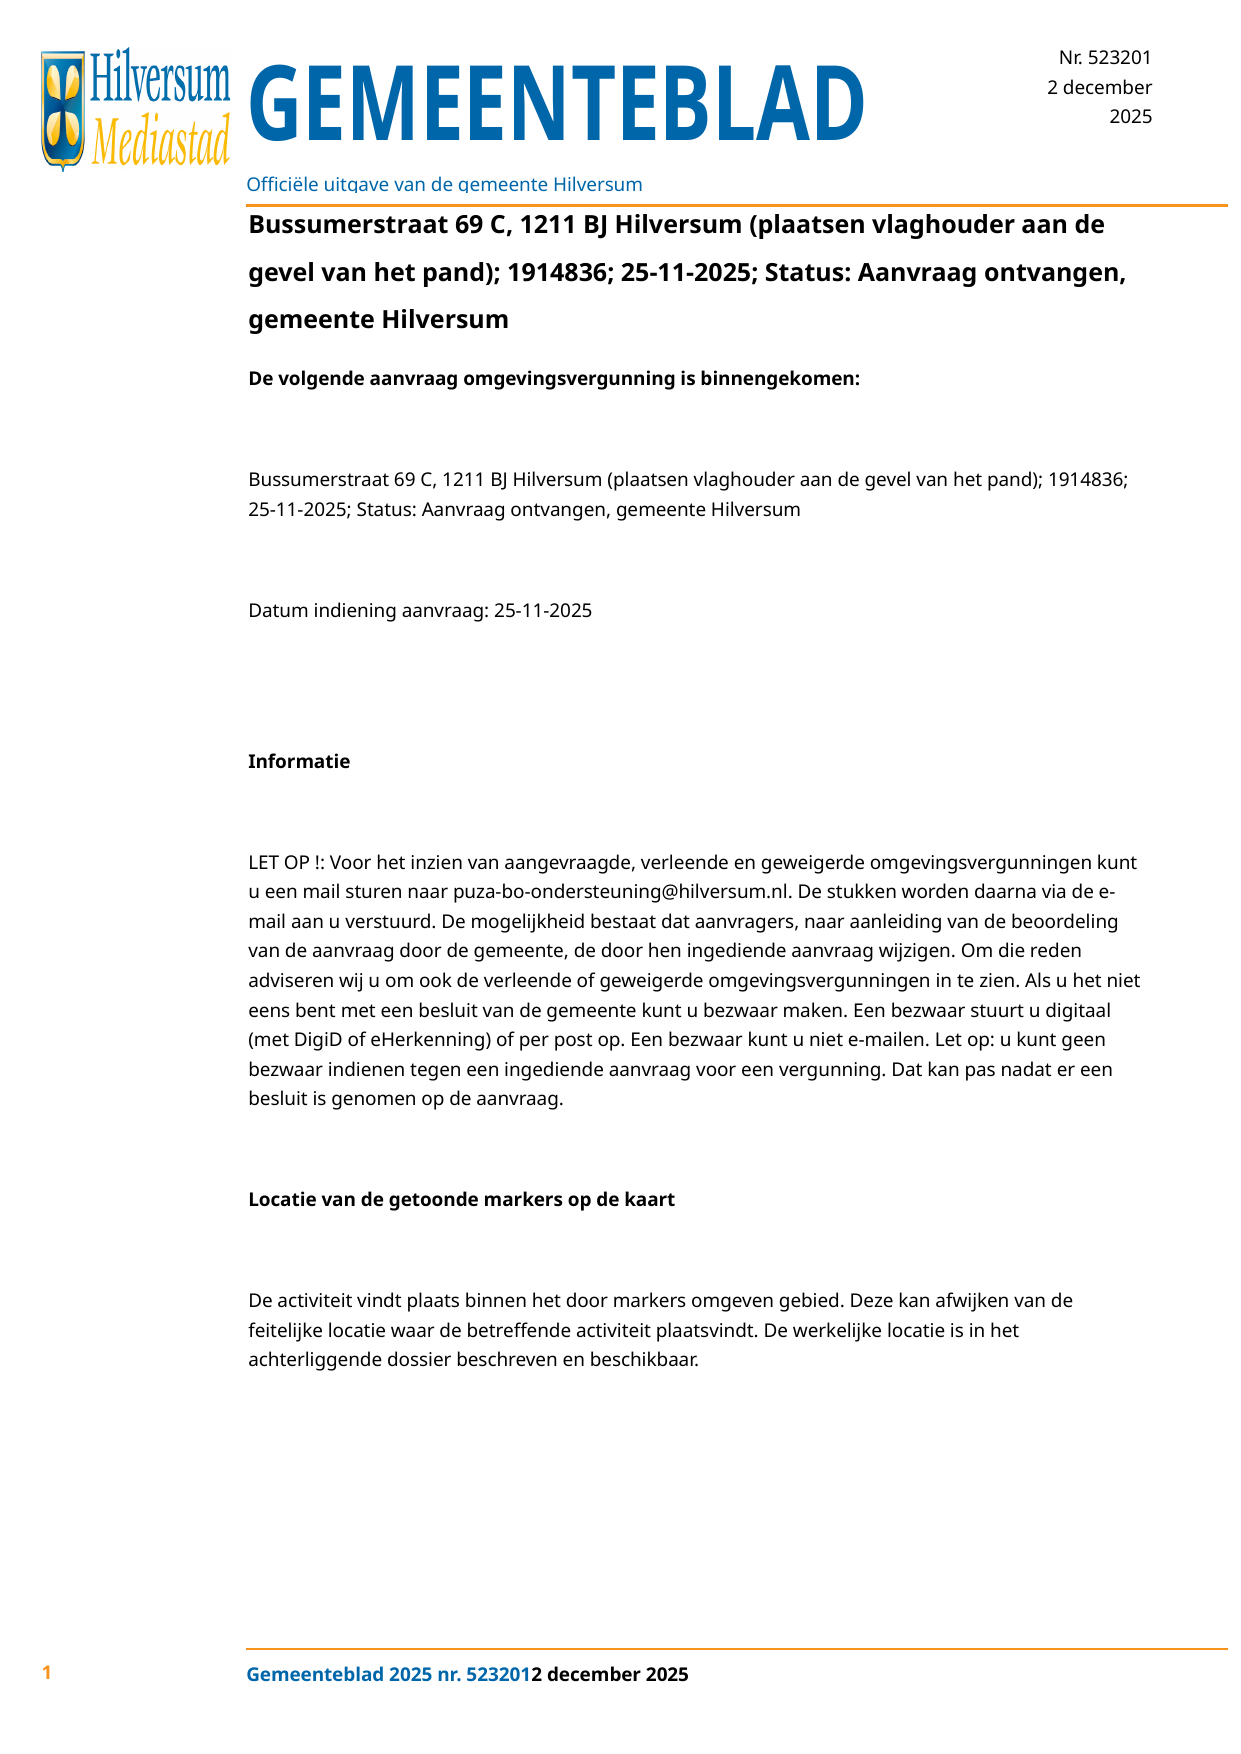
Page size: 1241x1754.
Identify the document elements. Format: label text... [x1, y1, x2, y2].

text Datum indiening aanvraag: 25-11-2025 [248, 597, 1152, 622]
picture [41, 47, 231, 172]
text LET OP !: Voor het inzien van aangevraagde, verleende en geweigerde omgevingsvergunningen kunt u een mail sturen naar puza-bo-ondersteuning@hilversum.nl. De stukken worden daarna via de e-mail aan u verstuurd. De mogelijkheid bestaat dat aanvragers, naar aanleiding van de beoordeling van de aanvraag door de gemeente, de door hen ingediende aanvraag wijzigen. Om die reden adviseren wij u om ook de verleende of geweigerde omgevingsvergunningen in te zien. Als u het niet eens bent met een besluit van de gemeente kunt u bezwaar maken. Een bezwaar stuurt u digitaal (met DigiD of eHerkenning) of per post op. Een bezwaar kunt u niet e-mailen. Let op: u kunt geen bezwaar indienen tegen een ingediende aanvraag voor een vergunning. Dat kan pas nadat er een besluit is genomen op de aanvraag. [248, 849, 1152, 1111]
text De volgende aanvraag omgevingsvergunning is binnengekomen: [248, 366, 1152, 391]
text Locatie van de getoonde markers op de kaart [248, 1186, 1152, 1212]
text Bussumerstraat 69 C, 1211 BJ Hilversum (plaatsen vlaghouder aan de gevel van het pand); 1914836; 25-11-2025; Status: Aanvraag ontvangen, gemeente Hilversum [248, 466, 1152, 522]
text Bussumerstraat 69 C, 1211 BJ Hilversum (plaatsen vlaghouder aan de gevel van het pand); 1914836; 25-11-2025; Status: Aanvraag ontvangen, gemeente Hilversum [248, 207, 1152, 336]
text Informatie [248, 748, 1152, 774]
text De activiteit vindt plaats binnen het door markers omgeven gebied. Deze kan afwijken van de feitelijke locatie waar de betreffende activiteit plaatsvindt. De werkelijke locatie is in het achterliggende dossier beschreven en beschikbaar. [248, 1287, 1152, 1372]
